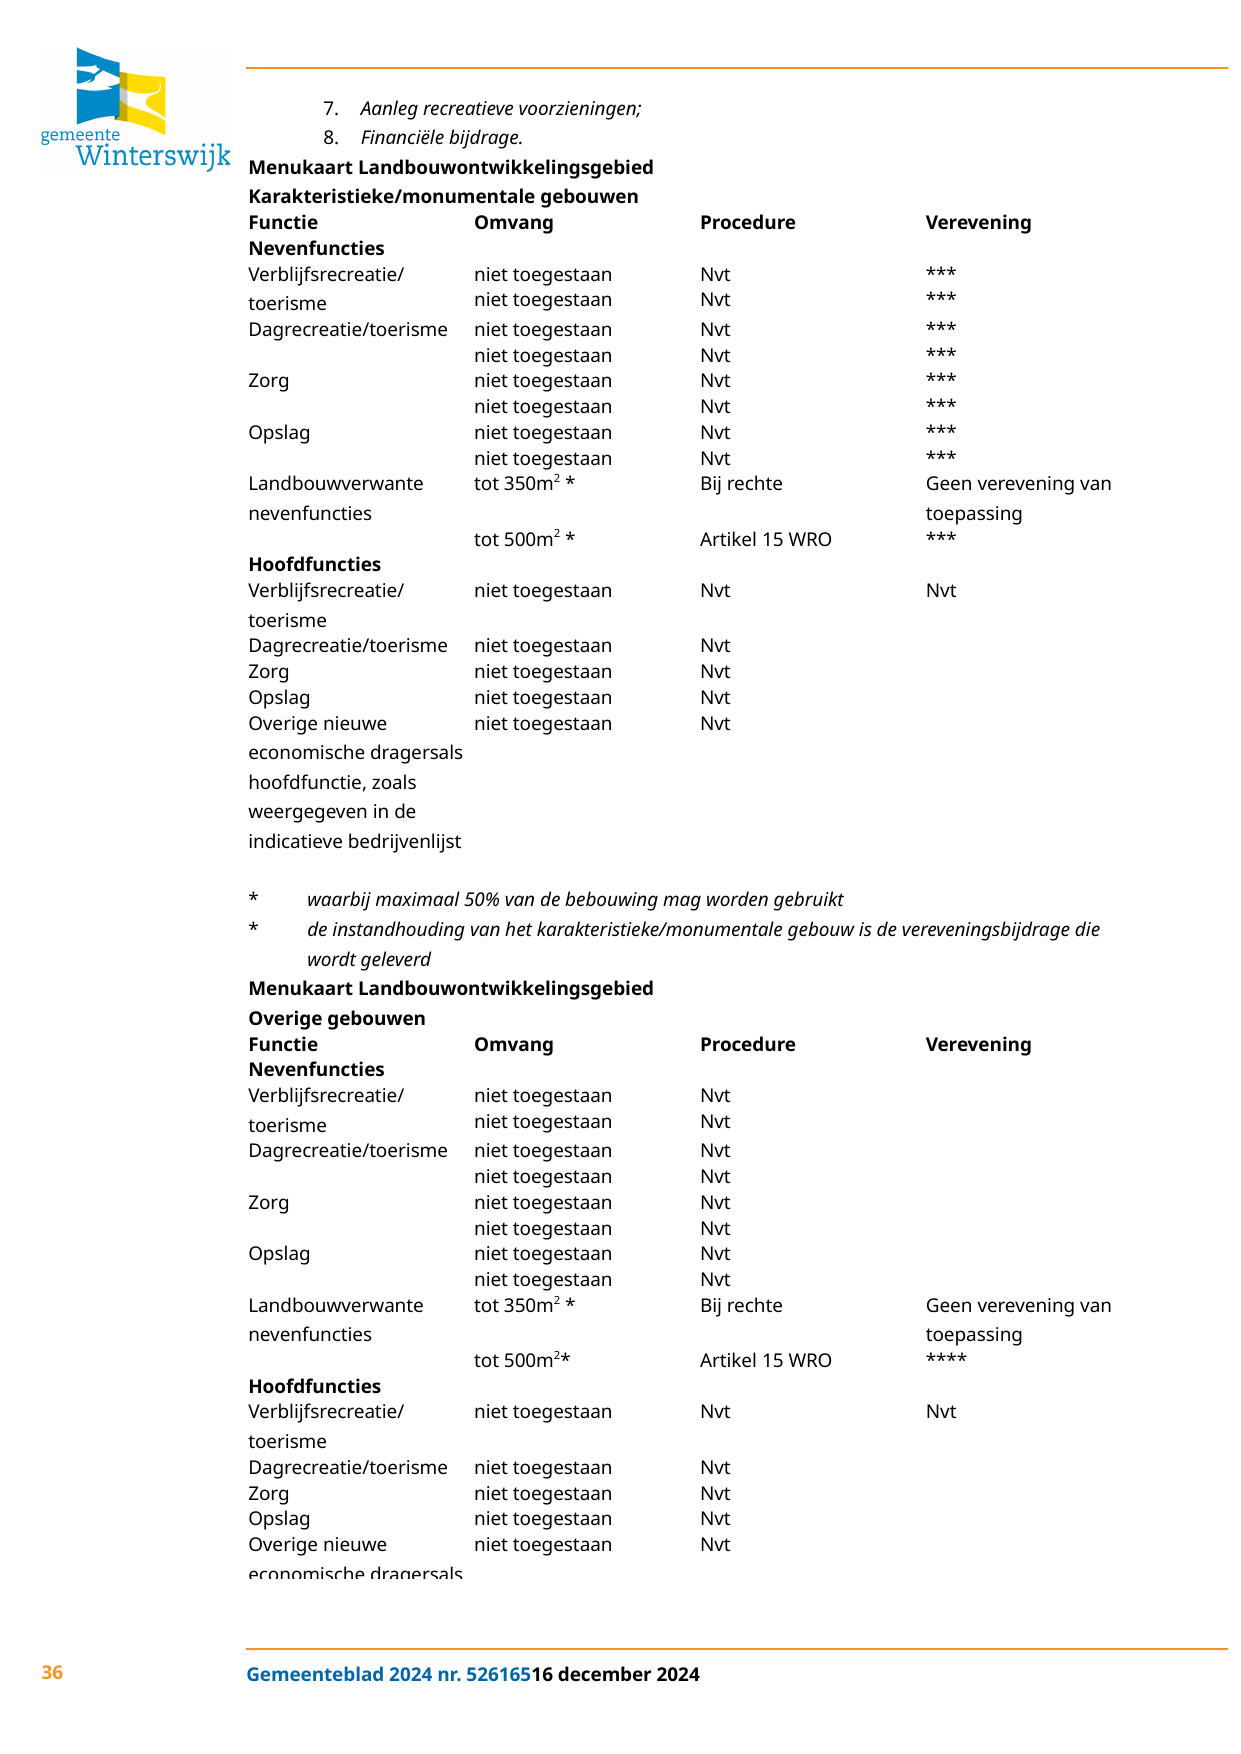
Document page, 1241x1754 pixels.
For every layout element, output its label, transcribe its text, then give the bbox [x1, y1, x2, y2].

table_cell *** [926, 419, 1152, 445]
table_cell Nvt [700, 287, 926, 316]
table_cell Overige nieuwe economische dragersals [248, 1531, 474, 1579]
list de instandhouding van het karakteristieke/monumentale gebouw is de vereveningsbijdrage die wordt geleverd [248, 916, 1152, 972]
table_cell Nvt [700, 393, 926, 419]
table_cell niet toegestaan [474, 1454, 700, 1480]
table_cell Procedure [700, 209, 926, 235]
table_cell Hoofdfuncties [248, 552, 1152, 577]
table_cell **** [926, 1347, 1152, 1373]
table_cell Geen verevening van toepassing [926, 1292, 1152, 1347]
table_cell Nvt [700, 1399, 926, 1454]
picture [41, 47, 231, 172]
picture [225, 153, 231, 162]
table_cell Zorg [248, 368, 474, 419]
table_cell Nvt [700, 261, 926, 287]
table_header Menukaart Landbouwontwikkelingsgebied Karakteristieke/monumentale gebouwen [248, 154, 1152, 209]
table_cell niet toegestaan [474, 577, 700, 633]
table_cell Dagrecreatie/toerisme [248, 316, 474, 368]
table_cell Nvt [700, 1215, 926, 1241]
table_cell Overige nieuwe economische dragersals hoofdfunctie, zoals weergegeven in de indicatieve bedrijvenlijst [248, 710, 474, 854]
table_cell Landbouwverwante nevenfuncties [248, 1292, 474, 1373]
table_cell Omvang [474, 1031, 700, 1057]
table_cell Nvt [700, 1138, 926, 1163]
table_cell niet toegestaan [474, 1163, 700, 1189]
table_cell Verblijfsrecreatie/toerisme [248, 1399, 474, 1454]
table_cell tot 350m2 * [474, 1292, 700, 1347]
table_cell niet toegestaan [474, 633, 700, 658]
table_cell niet toegestaan [474, 261, 700, 287]
table_cell *** [926, 393, 1152, 419]
list Financiële bijdrage. [323, 124, 1152, 150]
table_cell niet toegestaan [474, 393, 700, 419]
table_cell Verevening [926, 209, 1152, 235]
table_cell Landbouwverwante nevenfuncties [248, 471, 474, 552]
table_cell Nvt [700, 1454, 926, 1480]
table_cell [926, 1082, 1152, 1292]
table_cell Verblijfsrecreatie/toerisme [248, 261, 474, 316]
table_cell Nvt [700, 684, 926, 710]
table_cell Functie [248, 1031, 474, 1057]
table_cell Nvt [700, 577, 926, 633]
table_cell Nvt [700, 1241, 926, 1266]
table_cell Hoofdfuncties [248, 1373, 1152, 1399]
list waarbij maximaal 50% van de bebouwing mag worden gebruikt [248, 887, 1152, 912]
table_cell niet toegestaan [474, 368, 700, 393]
table_cell Nevenfuncties [248, 235, 1152, 261]
table_cell Functie [248, 209, 474, 235]
table_cell niet toegestaan [474, 1399, 700, 1454]
table_cell *** [926, 342, 1152, 368]
table_header Menukaart Landbouwontwikkelingsgebied Overige gebouwen [248, 976, 1152, 1031]
table_cell niet toegestaan [474, 445, 700, 471]
table_cell Nvt [700, 1480, 926, 1506]
table_cell Bij rechte [700, 1292, 926, 1347]
table_cell Nvt [700, 419, 926, 445]
table_cell niet toegestaan [474, 419, 700, 445]
table_cell Zorg [248, 658, 474, 684]
table_cell Nvt [926, 1399, 1152, 1579]
table_cell Nvt [700, 342, 926, 368]
table_cell Verblijfsrecreatie/toerisme [248, 577, 474, 633]
table_cell *** [926, 445, 1152, 471]
table_cell Dagrecreatie/toerisme [248, 1138, 474, 1189]
table_cell Nvt [700, 445, 926, 471]
table_cell niet toegestaan [474, 710, 700, 854]
table_cell niet toegestaan [474, 1189, 700, 1215]
table_cell Nvt [926, 577, 1152, 854]
table_cell tot 500m2 * [474, 526, 700, 552]
table_cell Bij rechte [700, 471, 926, 526]
table_cell Opslag [248, 1506, 474, 1531]
table_cell *** [926, 316, 1152, 342]
table_cell Geen verevening van toepassing [926, 471, 1152, 526]
table_cell Nvt [700, 633, 926, 658]
list Aanleg recreatieve voorzieningen; [323, 95, 1152, 121]
table_cell Opslag [248, 684, 474, 710]
table_cell niet toegestaan [474, 1241, 700, 1266]
table_cell *** [926, 526, 1152, 552]
table_cell niet toegestaan [474, 658, 700, 684]
table_cell Opslag [248, 1241, 474, 1292]
table_cell Nvt [700, 1189, 926, 1215]
table_cell niet toegestaan [474, 684, 700, 710]
table_cell Nvt [700, 1506, 926, 1531]
table_cell Nvt [700, 1082, 926, 1108]
table_cell niet toegestaan [474, 1506, 700, 1531]
table_cell niet toegestaan [474, 1266, 700, 1292]
table_cell niet toegestaan [474, 1531, 700, 1579]
table_cell Nevenfuncties [248, 1057, 1152, 1082]
table_cell Zorg [248, 1189, 474, 1241]
table_cell Dagrecreatie/toerisme [248, 1454, 474, 1480]
table_cell Procedure [700, 1031, 926, 1057]
table_cell Nvt [700, 1266, 926, 1292]
table_cell niet toegestaan [474, 1108, 700, 1138]
table_cell niet toegestaan [474, 1082, 700, 1108]
table_cell Nvt [700, 1531, 926, 1579]
table_cell Dagrecreatie/toerisme [248, 633, 474, 658]
table_cell niet toegestaan [474, 342, 700, 368]
table_cell Nvt [700, 658, 926, 684]
table_cell *** [926, 287, 1152, 316]
table_cell niet toegestaan [474, 287, 700, 316]
table_cell Zorg [248, 1480, 474, 1506]
table_cell Nvt [700, 1108, 926, 1138]
table_cell *** [926, 368, 1152, 393]
table_cell niet toegestaan [474, 1215, 700, 1241]
table_cell Omvang [474, 209, 700, 235]
table_cell niet toegestaan [474, 1480, 700, 1506]
table_cell Verblijfsrecreatie/toerisme [248, 1082, 474, 1138]
table_cell Nvt [700, 368, 926, 393]
table_cell Nvt [700, 710, 926, 854]
table_cell Artikel 15 WRO [700, 526, 926, 552]
table_cell niet toegestaan [474, 316, 700, 342]
table_cell tot 350m2 * [474, 471, 700, 526]
table_cell Verevening [926, 1031, 1152, 1057]
table_cell Artikel 15 WRO [700, 1347, 926, 1373]
table_cell Nvt [700, 316, 926, 342]
table_cell tot 500m2* [474, 1347, 700, 1373]
table_cell Opslag [248, 419, 474, 471]
table_cell niet toegestaan [474, 1138, 700, 1163]
table_cell Nvt [700, 1163, 926, 1189]
table_cell *** [926, 261, 1152, 287]
